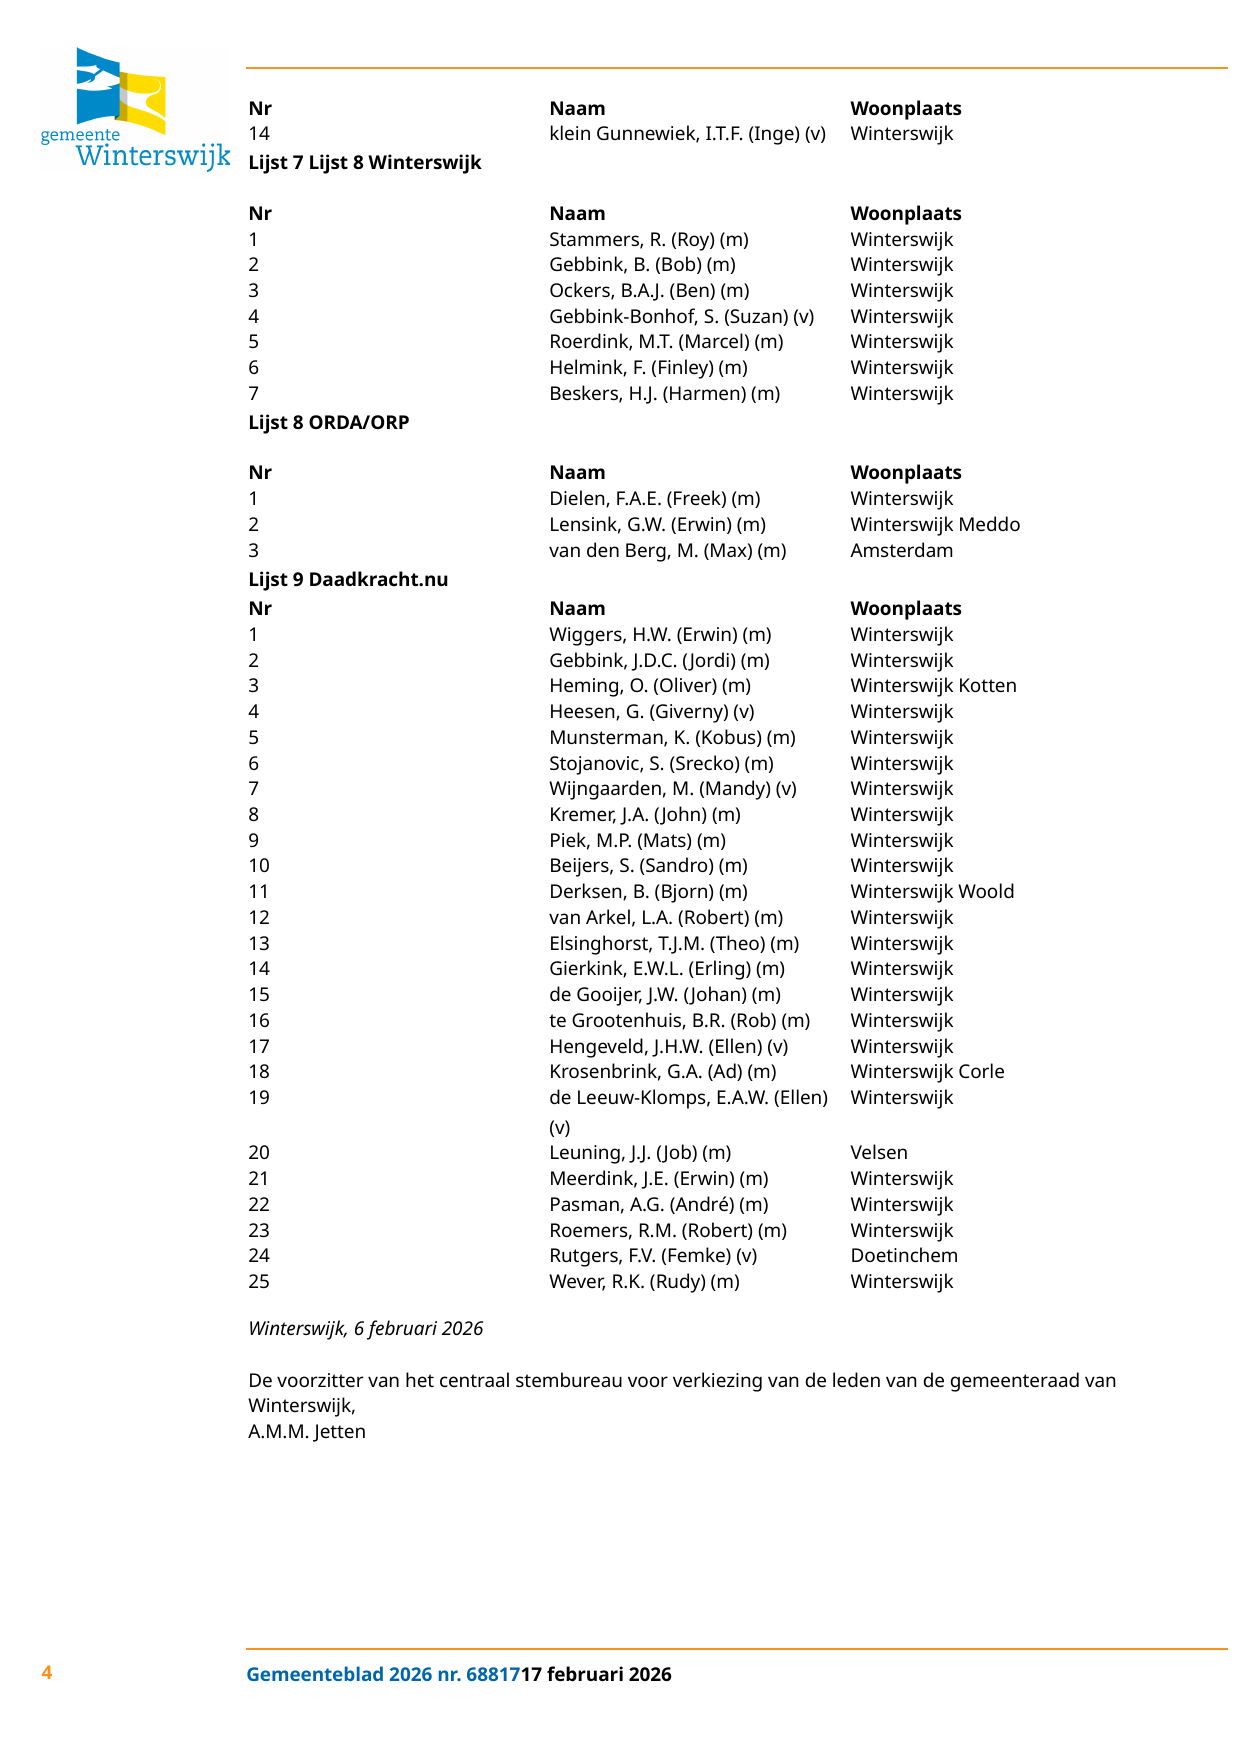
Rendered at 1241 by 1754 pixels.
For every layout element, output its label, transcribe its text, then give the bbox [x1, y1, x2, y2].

table_cell Elsinghorst, T.J.M. (Theo) (m) [549, 930, 850, 956]
table_cell 15 [248, 981, 549, 1007]
table_cell Winterswijk [850, 853, 1152, 878]
table_cell Winterswijk [850, 930, 1152, 956]
table_cell Lensink, G.W. (Erwin) (m) [549, 511, 850, 537]
table_cell Winterswijk [850, 329, 1152, 354]
table_cell Pasman, A.G. (André) (m) [549, 1191, 850, 1217]
table_cell 6 [248, 750, 549, 776]
table_cell Winterswijk [850, 277, 1152, 303]
table_header Woonplaats [850, 460, 1152, 485]
table_header Naam [549, 460, 850, 485]
table_cell 18 [248, 1059, 549, 1084]
table_cell Winterswijk [850, 226, 1152, 251]
table_cell Winterswijk Meddo [850, 511, 1152, 537]
text De voorzitter van het centraal stembureau voor verkiezing van de leden van de gemeenteraad van Winterswijk, [248, 1367, 1152, 1418]
table_cell Winterswijk [850, 956, 1152, 981]
table_cell Winterswijk [850, 776, 1152, 801]
table_cell Winterswijk Corle [850, 1059, 1152, 1084]
table_cell 3 [248, 277, 549, 303]
table_cell Ockers, B.A.J. (Ben) (m) [549, 277, 850, 303]
table_cell Winterswijk Kotten [850, 673, 1152, 698]
table_cell Winterswijk [850, 750, 1152, 776]
table_cell Stammers, R. (Roy) (m) [549, 226, 850, 251]
table_cell Winterswijk [850, 251, 1152, 277]
table_cell Winterswijk [850, 621, 1152, 647]
table_cell Beskers, H.J. (Harmen) (m) [549, 380, 850, 406]
text Winterswijk, 6 februari 2026 [248, 1315, 1152, 1341]
table_cell Winterswijk [850, 303, 1152, 329]
table_cell Beijers, S. (Sandro) (m) [549, 853, 850, 878]
table_cell Hengeveld, J.H.W. (Ellen) (v) [549, 1033, 850, 1058]
table_cell Winterswijk [850, 1217, 1152, 1242]
table_cell Gierkink, E.W.L. (Erling) (m) [549, 956, 850, 981]
table_cell Roerdink, M.T. (Marcel) (m) [549, 329, 850, 354]
table_cell 13 [248, 930, 549, 956]
text Lijst 7 Lijst 8 Winterswijk [248, 149, 1152, 175]
table_cell Dielen, F.A.E. (Freek) (m) [549, 485, 850, 511]
table_cell 7 [248, 776, 549, 801]
table_cell 22 [248, 1191, 549, 1217]
table_cell 1 [248, 621, 549, 647]
table_cell Rutgers, F.V. (Femke) (v) [549, 1243, 850, 1268]
table_cell Winterswijk [850, 1191, 1152, 1217]
table_cell Gebbink-Bonhof, S. (Suzan) (v) [549, 303, 850, 329]
table_cell Winterswijk [850, 380, 1152, 406]
table_cell Winterswijk [850, 801, 1152, 827]
table_cell 25 [248, 1268, 549, 1294]
table_cell Winterswijk [850, 1007, 1152, 1033]
table_cell Roemers, R.M. (Robert) (m) [549, 1217, 850, 1242]
table_cell 9 [248, 827, 549, 853]
table_cell klein Gunnewiek, I.T.F. (Inge) (v) [549, 121, 850, 146]
table_cell Munsterman, K. (Kobus) (m) [549, 724, 850, 750]
picture [41, 47, 231, 172]
table_cell Derksen, B. (Bjorn) (m) [549, 879, 850, 904]
table_cell Winterswijk [850, 698, 1152, 724]
table_cell Gebbink, J.D.C. (Jordi) (m) [549, 647, 850, 673]
table_cell 2 [248, 647, 549, 673]
table_cell 11 [248, 879, 549, 904]
table_cell 21 [248, 1165, 549, 1191]
table_cell Winterswijk [850, 1165, 1152, 1191]
table_cell Amsterdam [850, 537, 1152, 562]
table_cell Winterswijk [850, 354, 1152, 380]
table_cell 2 [248, 251, 549, 277]
table_cell Winterswijk [850, 485, 1152, 511]
table_cell 7 [248, 380, 549, 406]
table_cell Winterswijk [850, 121, 1152, 146]
table_cell Doetinchem [850, 1243, 1152, 1268]
table_cell Wijngaarden, M. (Mandy) (v) [549, 776, 850, 801]
table_cell Wever, R.K. (Rudy) (m) [549, 1268, 850, 1294]
table_header Nr [248, 200, 549, 226]
table_cell 19 [248, 1084, 549, 1139]
table_cell Meerdink, J.E. (Erwin) (m) [549, 1165, 850, 1191]
table_cell 24 [248, 1243, 549, 1268]
table_cell 1 [248, 226, 549, 251]
table_cell 2 [248, 511, 549, 537]
table_cell Winterswijk [850, 827, 1152, 853]
table_cell 4 [248, 303, 549, 329]
table_cell 20 [248, 1140, 549, 1165]
table_cell te Grootenhuis, B.R. (Rob) (m) [549, 1007, 850, 1033]
table_cell Winterswijk [850, 1084, 1152, 1139]
table_cell Piek, M.P. (Mats) (m) [549, 827, 850, 853]
table_cell 14 [248, 121, 549, 146]
table_cell Winterswijk [850, 724, 1152, 750]
table_cell 5 [248, 329, 549, 354]
table_cell 3 [248, 537, 549, 562]
text A.M.M. Jetten [248, 1418, 1152, 1444]
table_cell Heming, O. (Oliver) (m) [549, 673, 850, 698]
table_cell Winterswijk [850, 1033, 1152, 1058]
table_cell Stojanovic, S. (Srecko) (m) [549, 750, 850, 776]
table_cell Kremer, J.A. (John) (m) [549, 801, 850, 827]
table_cell 14 [248, 956, 549, 981]
table_cell de Leeuw-Klomps, E.A.W. (Ellen) (v) [549, 1084, 850, 1139]
text Lijst 8 ORDA/ORP [248, 409, 1152, 435]
text Lijst 9 Daadkracht.nu [248, 566, 1152, 591]
table_cell 5 [248, 724, 549, 750]
table_cell Wiggers, H.W. (Erwin) (m) [549, 621, 850, 647]
table_cell 3 [248, 673, 549, 698]
table_cell Winterswijk [850, 904, 1152, 930]
picture [225, 153, 231, 162]
table_cell 17 [248, 1033, 549, 1058]
table_header Nr [248, 595, 549, 621]
table_cell Helmink, F. (Finley) (m) [549, 354, 850, 380]
table_cell Winterswijk [850, 981, 1152, 1007]
table_header Woonplaats [850, 200, 1152, 226]
table_cell Heesen, G. (Giverny) (v) [549, 698, 850, 724]
table_cell 1 [248, 485, 549, 511]
table_cell 4 [248, 698, 549, 724]
table_cell 8 [248, 801, 549, 827]
table_cell Krosenbrink, G.A. (Ad) (m) [549, 1059, 850, 1084]
table_header Naam [549, 95, 850, 121]
table_cell Winterswijk [850, 647, 1152, 673]
table_cell 12 [248, 904, 549, 930]
table_cell van den Berg, M. (Max) (m) [549, 537, 850, 562]
table_cell Velsen [850, 1140, 1152, 1165]
table_header Naam [549, 200, 850, 226]
table_cell de Gooijer, J.W. (Johan) (m) [549, 981, 850, 1007]
table_cell 10 [248, 853, 549, 878]
table_cell 6 [248, 354, 549, 380]
table_cell Leuning, J.J. (Job) (m) [549, 1140, 850, 1165]
table_header Nr [248, 460, 549, 485]
table_cell 16 [248, 1007, 549, 1033]
table_cell van Arkel, L.A. (Robert) (m) [549, 904, 850, 930]
table_header Nr [248, 95, 549, 121]
table_header Woonplaats [850, 595, 1152, 621]
table_header Naam [549, 595, 850, 621]
table_cell 23 [248, 1217, 549, 1242]
table_header Woonplaats [850, 95, 1152, 121]
table_cell Winterswijk Woold [850, 879, 1152, 904]
table_cell Gebbink, B. (Bob) (m) [549, 251, 850, 277]
table_cell Winterswijk [850, 1268, 1152, 1294]
